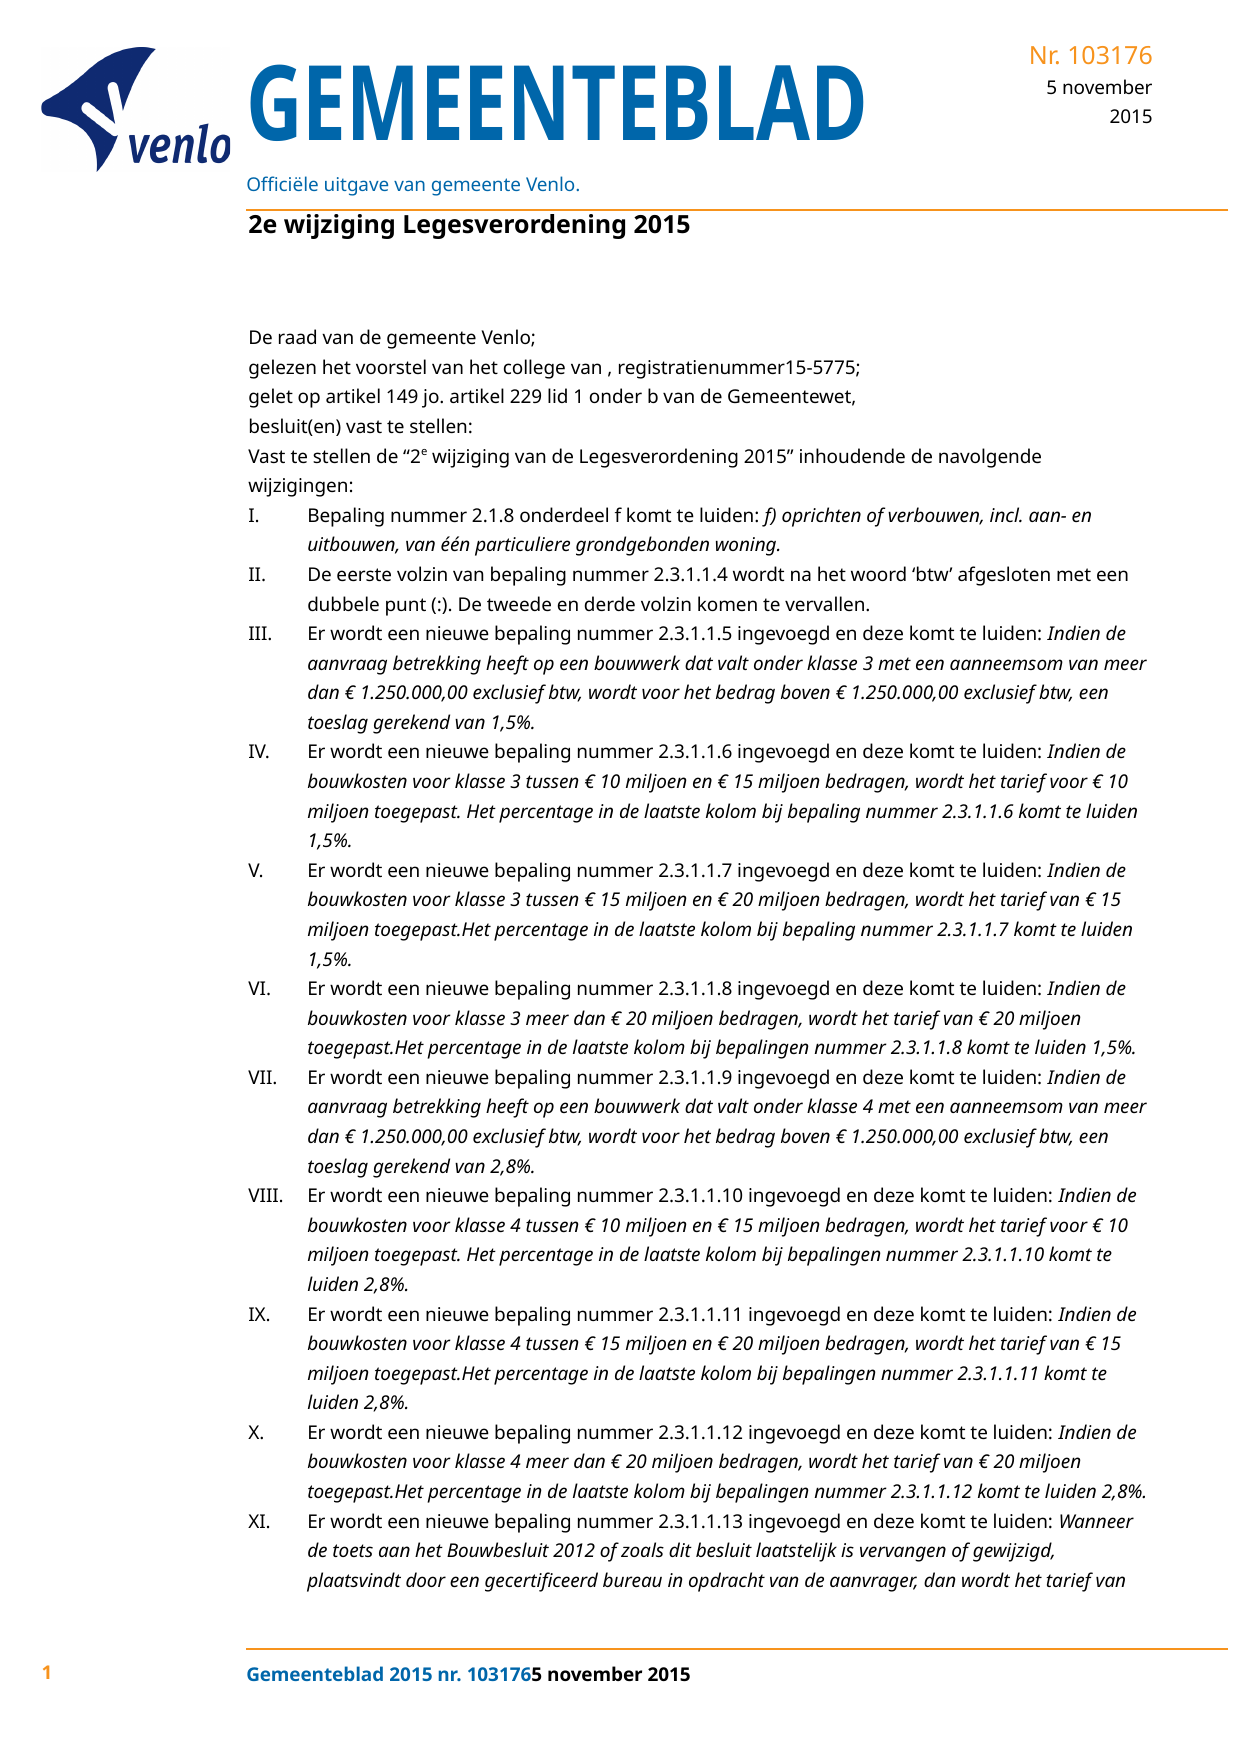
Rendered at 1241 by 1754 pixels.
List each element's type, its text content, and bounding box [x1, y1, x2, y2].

list Er wordt een nieuwe bepaling nummer 2.3.1.1.13 ingevoegd en deze komt te luiden: Wanneer de toets aan het Bouwbesluit 2012 of zoals dit besluit laatstelijk is vervangen of gewijzigd, plaatsvindt door een gecertificeerd bureau in opdracht van de aanvrager, dan wordt het tarief van [248, 1508, 1152, 1593]
picture [41, 47, 231, 172]
list Er wordt een nieuwe bepaling nummer 2.3.1.1.8 ingevoegd en deze komt te luiden: Indien de bouwkosten voor klasse 3 meer dan € 20 miljoen bedragen, wordt het tarief van € 20 miljoen toegepast.Het percentage in de laatste kolom bij bepalingen nummer 2.3.1.1.8 komt te luiden 1,5%. [248, 975, 1152, 1060]
text Vast te stellen de “2e wijziging van de Legesverordening 2015” inhoudende de navolgende wijzigingen: [248, 443, 1152, 498]
list Er wordt een nieuwe bepaling nummer 2.3.1.1.6 ingevoegd en deze komt te luiden: Indien de bouwkosten voor klasse 3 tussen € 10 miljoen en € 15 miljoen bedragen, wordt het tarief voor € 10 miljoen toegepast. Het percentage in de laatste kolom bij bepaling nummer 2.3.1.1.6 komt te luiden 1,5%. [248, 739, 1152, 853]
text 2e wijziging Legesverordening 2015 [248, 211, 1152, 241]
list Er wordt een nieuwe bepaling nummer 2.3.1.1.11 ingevoegd en deze komt te luiden: Indien de bouwkosten voor klasse 4 tussen € 15 miljoen en € 20 miljoen bedragen, wordt het tarief van € 15 miljoen toegepast.Het percentage in de laatste kolom bij bepalingen nummer 2.3.1.1.11 komt te luiden 2,8%. [248, 1301, 1152, 1415]
text besluit(en) vast te stellen: [248, 413, 1152, 439]
text gelet op artikel 149 jo. artikel 229 lid 1 onder b van de Gemeentewet, [248, 384, 1152, 409]
list Er wordt een nieuwe bepaling nummer 2.3.1.1.9 ingevoegd en deze komt te luiden: Indien de aanvraag betrekking heeft op een bouwwerk dat valt onder klasse 4 met een aanneemsom van meer dan € 1.250.000,00 exclusief btw, wordt voor het bedrag boven € 1.250.000,00 exclusief btw, een toeslag gerekend van 2,8%. [248, 1064, 1152, 1178]
list Er wordt een nieuwe bepaling nummer 2.3.1.1.5 ingevoegd en deze komt te luiden: Indien de aanvraag betrekking heeft op een bouwwerk dat valt onder klasse 3 met een aanneemsom van meer dan € 1.250.000,00 exclusief btw, wordt voor het bedrag boven € 1.250.000,00 exclusief btw, een toeslag gerekend van 1,5%. [248, 620, 1152, 735]
list Er wordt een nieuwe bepaling nummer 2.3.1.1.12 ingevoegd en deze komt te luiden: Indien de bouwkosten voor klasse 4 meer dan € 20 miljoen bedragen, wordt het tarief van € 20 miljoen toegepast.Het percentage in de laatste kolom bij bepalingen nummer 2.3.1.1.12 komt te luiden 2,8%. [248, 1419, 1152, 1504]
list Er wordt een nieuwe bepaling nummer 2.3.1.1.10 ingevoegd en deze komt te luiden: Indien de bouwkosten voor klasse 4 tussen € 10 miljoen en € 15 miljoen bedragen, wordt het tarief voor € 10 miljoen toegepast. Het percentage in de laatste kolom bij bepalingen nummer 2.3.1.1.10 komt te luiden 2,8%. [248, 1182, 1152, 1297]
text gelezen het voorstel van het college van , registratienummer15-5775; [248, 354, 1152, 380]
text De raad van de gemeente Venlo; [248, 324, 1152, 350]
list Bepaling nummer 2.1.8 onderdeel f komt te luiden: f) oprichten of verbouwen, incl. aan- en uitbouwen, van één particuliere grondgebonden woning. [248, 502, 1152, 557]
list De eerste volzin van bepaling nummer 2.3.1.1.4 wordt na het woord ‘btw’ afgesloten met een dubbele punt (:). De tweede en derde volzin komen te vervallen. [248, 561, 1152, 616]
list Er wordt een nieuwe bepaling nummer 2.3.1.1.7 ingevoegd en deze komt te luiden: Indien de bouwkosten voor klasse 3 tussen € 15 miljoen en € 20 miljoen bedragen, wordt het tarief van € 15 miljoen toegepast.Het percentage in de laatste kolom bij bepaling nummer 2.3.1.1.7 komt te luiden 1,5%. [248, 857, 1152, 971]
